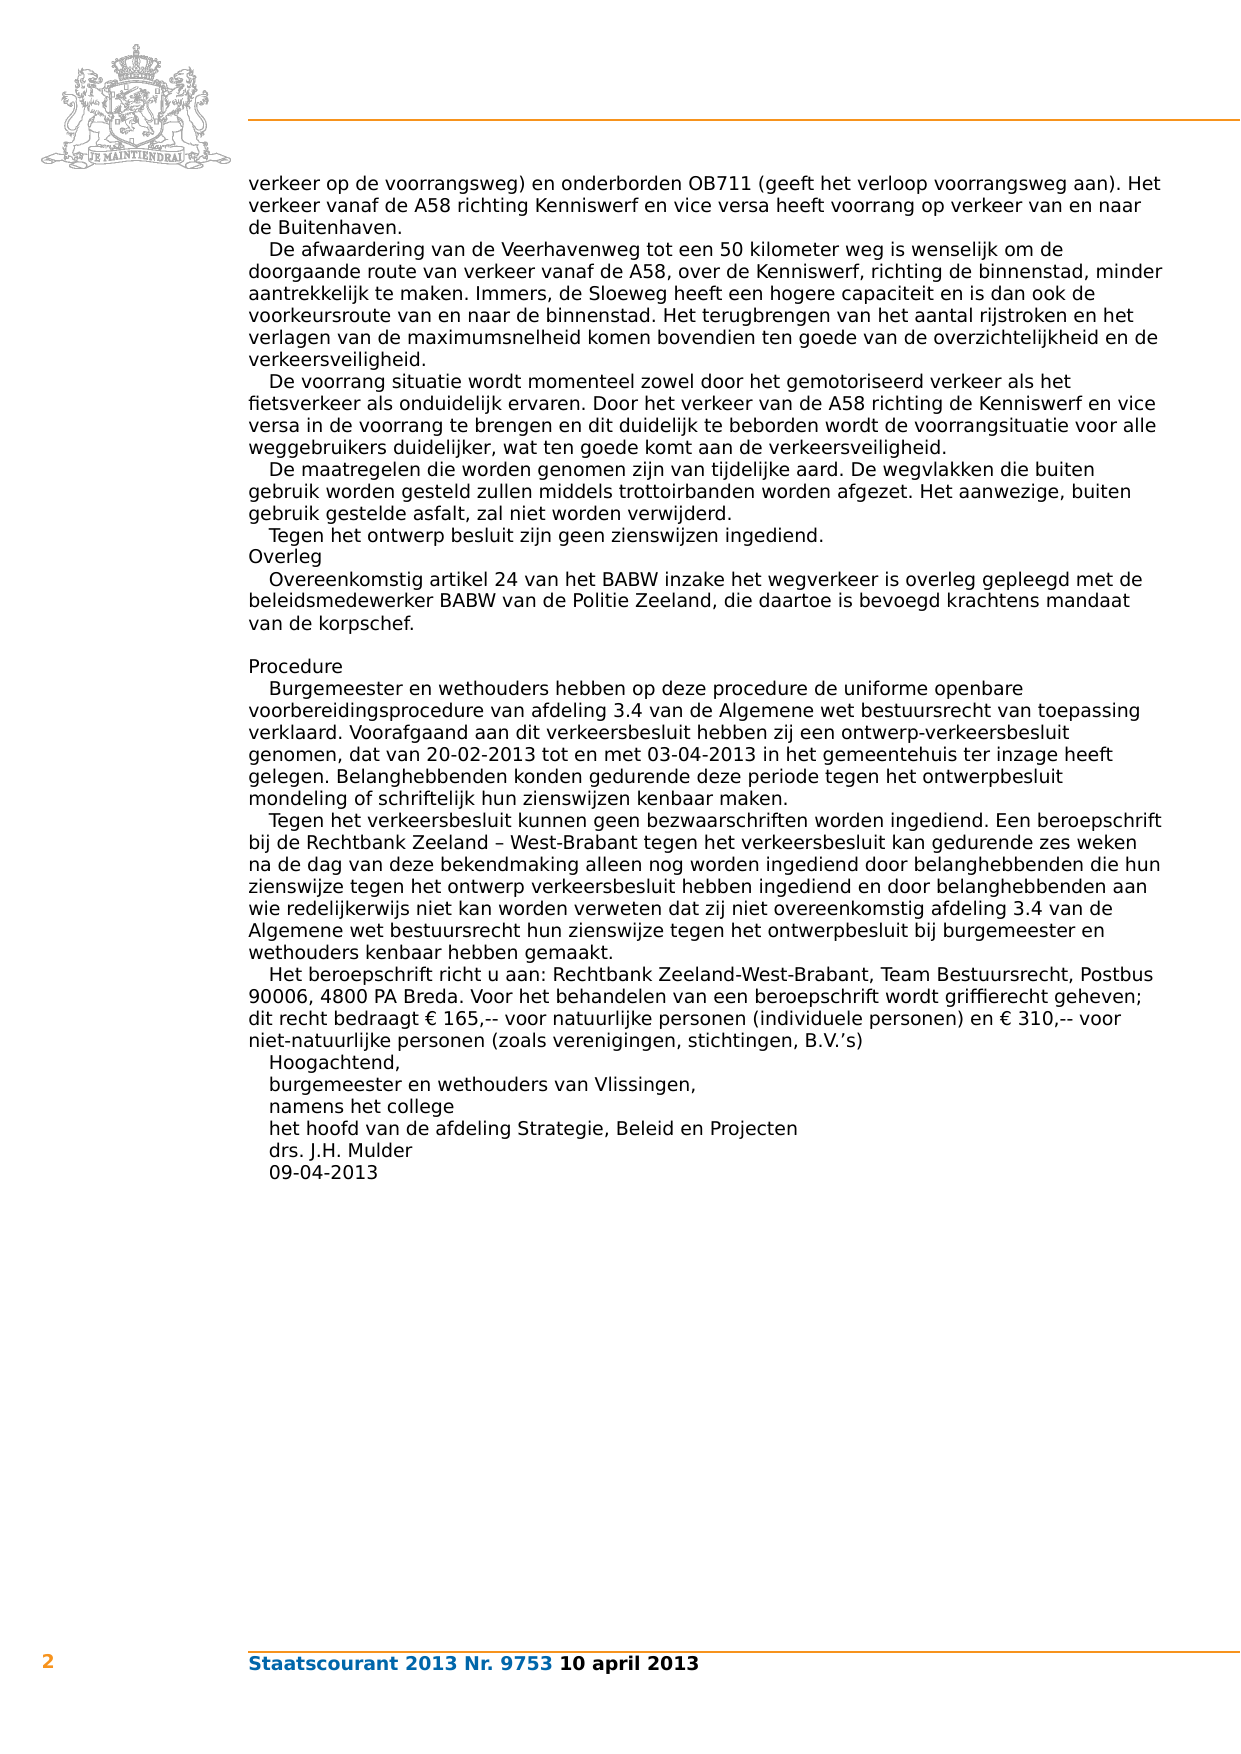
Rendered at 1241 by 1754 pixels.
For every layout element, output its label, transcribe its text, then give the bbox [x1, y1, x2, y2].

text Overeenkomstig artikel 24 van het BABW inzake het wegverkeer is overleg gepleegd met de beleidsmedewerker BABW van de Politie Zeeland, die daartoe is bevoegd krachtens mandaat van de korpschef. [248, 568, 1163, 634]
text Burgemeester en wethouders hebben op deze procedure de uniforme openbare voorbereidingsprocedure van afdeling 3.4 van de Algemene wet bestuursrecht van toepassing verklaard. Voorafgaand aan dit verkeersbesluit hebben zij een ontwerp-verkeersbesluit genomen, dat van 20-02-2013 tot en met 03-04-2013 in het gemeentehuis ter inzage heeft gelegen. Belanghebbenden konden gedurende deze periode tegen het ontwerpbesluit mondeling of schriftelijk hun zienswijzen kenbaar maken. [248, 678, 1163, 810]
text het hoofd van de afdeling Strategie, Beleid en Projecten [248, 1118, 1163, 1140]
text De voorrang situatie wordt momenteel zowel door het gemotoriseerd verkeer als het fietsverkeer als onduidelijk ervaren. Door het verkeer van de A58 richting de Kenniswerf en vice versa in de voorrang te brengen en dit duidelijk te beborden wordt de voorrangsituatie voor alle weggebruikers duidelijker, wat ten goede komt aan de verkeersveiligheid. [248, 371, 1163, 458]
text burgemeester en wethouders van Vlissingen, [248, 1074, 1163, 1096]
subtitle Procedure [248, 656, 1163, 678]
text Hoogachtend, [248, 1052, 1163, 1074]
text 09-04-2013 [248, 1162, 1163, 1184]
text De maatregelen die worden genomen zijn van tijdelijke aard. De wegvlakken die buiten gebruik worden gesteld zullen middels trottoirbanden worden afgezet. Het aanwezige, buiten gebruik gestelde asfalt, zal niet worden verwijderd. [248, 458, 1163, 524]
subtitle Overleg [248, 546, 1163, 568]
text Het beroepschrift richt u aan: Rechtbank Zeeland-West-Brabant, Team Bestuursrecht, Postbus 90006, 4800 PA Breda. Voor het behandelen van een beroepschrift wordt griffierecht geheven; dit recht bedraagt € 165,-- voor natuurlijke personen (individuele personen) en € 310,-- voor niet-natuurlijke personen (zoals verenigingen, stichtingen, B.V.’s) [248, 964, 1163, 1052]
text Tegen het ontwerp besluit zijn geen zienswijzen ingediend. [248, 524, 1163, 546]
text De afwaardering van de Veerhavenweg tot een 50 kilometer weg is wenselijk om de doorgaande route van verkeer vanaf de A58, over de Kenniswerf, richting de binnenstad, minder aantrekkelijk te maken. Immers, de Sloeweg heeft een hogere capaciteit en is dan ook de voorkeursroute van en naar de binnenstad. Het terugbrengen van het aantal rijstroken en het verlagen van de maximumsnelheid komen bovendien ten goede van de overzichtelijkheid en de verkeersveiligheid. [248, 239, 1163, 371]
text namens het college [248, 1096, 1163, 1118]
text drs. J.H. Mulder [248, 1140, 1163, 1162]
text Tegen het verkeersbesluit kunnen geen bezwaarschriften worden ingediend. Een beroepschrift bij de Rechtbank Zeeland – West-Brabant tegen het verkeersbesluit kan gedurende zes weken na de dag van deze bekendmaking alleen nog worden ingediend door belanghebbenden die hun zienswijze tegen het ontwerp verkeersbesluit hebben ingediend en door belanghebbenden aan wie redelijkerwijs niet kan worden verweten dat zij niet overeenkomstig afdeling 3.4 van de Algemene wet bestuursrecht hun zienswijze tegen het ontwerpbesluit bij burgemeester en wethouders kenbaar hebben gemaakt. [248, 810, 1163, 964]
picture [41, 44, 231, 169]
text verkeer op de voorrangsweg) en onderborden OB711 (geeft het verloop voorrangsweg aan). Het verkeer vanaf de A58 richting Kenniswerf en vice versa heeft voorrang op verkeer van en naar de Buitenhaven. [248, 173, 1163, 239]
